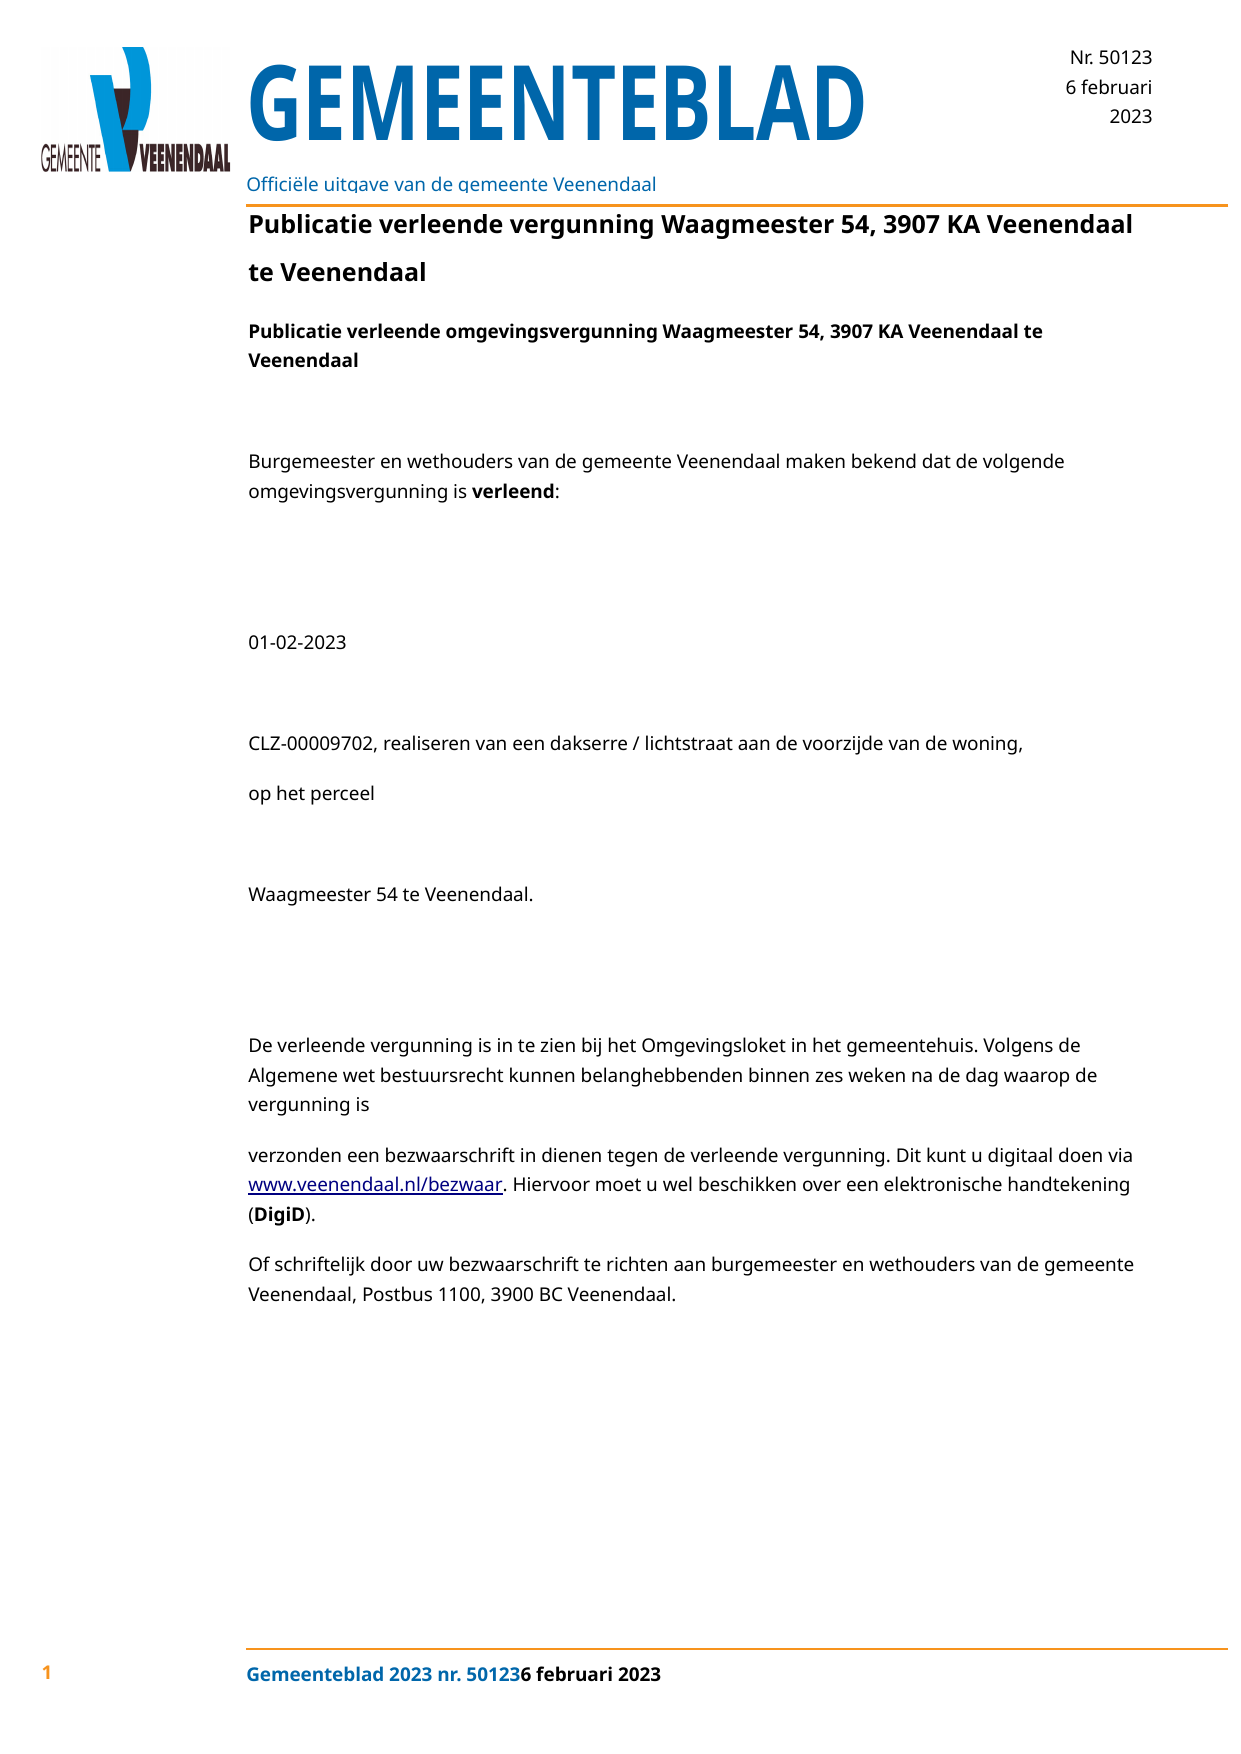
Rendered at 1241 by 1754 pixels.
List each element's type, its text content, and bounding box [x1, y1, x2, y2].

text verzonden een bezwaarschrift in dienen tegen de verleende vergunning. Dit kunt u digitaal doen via www.veenendaal.nl/bezwaar. Hiervoor moet u wel beschikken over een elektronische handtekening (DigiD). [248, 1142, 1152, 1227]
picture [41, 47, 130, 172]
text Burgemeester en wethouders van de gemeente Veenendaal maken bekend dat de volgende omgevingsvergunning is verleend: [248, 448, 1152, 504]
text op het perceel [248, 780, 1152, 806]
text Waagmeester 54 te Veenendaal. [248, 881, 1152, 907]
text 01-02-2023 [248, 629, 1152, 655]
text Publicatie verleende vergunning Waagmeester 54, 3907 KA Veenendaal te Veenendaal [248, 207, 1152, 288]
text CLZ-00009702, realiseren van een dakserre / lichtstraat aan de voorzijde van de woning, [248, 730, 1152, 756]
picture [123, 47, 231, 172]
text Publicatie verleende omgevingsvergunning Waagmeester 54, 3907 KA Veenendaal te Veenendaal [248, 318, 1152, 373]
text Of schriftelijk door uw bezwaarschrift te richten aan burgemeester en wethouders van de gemeente Veenendaal, Postbus 1100, 3900 BC Veenendaal. [248, 1252, 1152, 1307]
text De verleende vergunning is in te zien bij het Omgevingsloket in het gemeentehuis. Volgens de Algemene wet bestuursrecht kunnen belanghebbenden binnen zes weken na de dag waarop de vergunning is [248, 1032, 1152, 1117]
